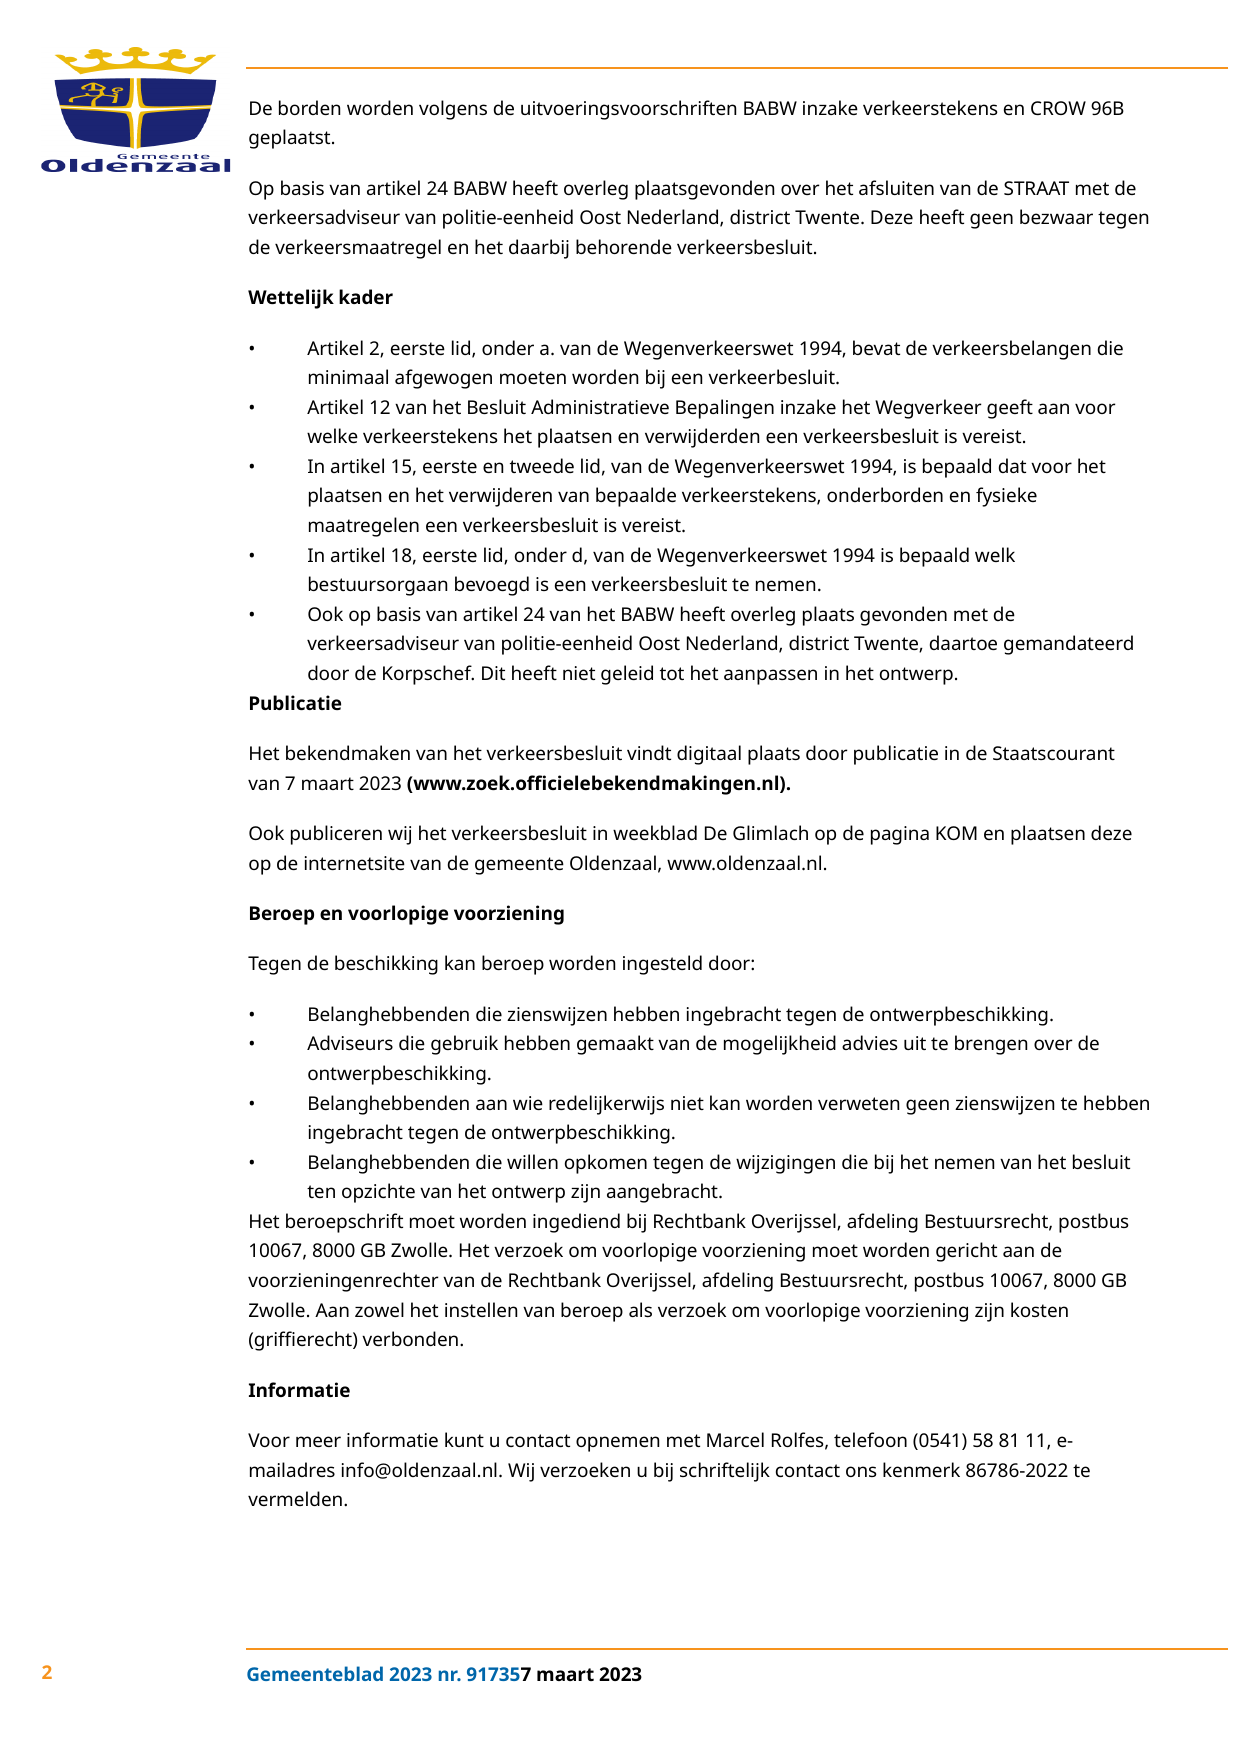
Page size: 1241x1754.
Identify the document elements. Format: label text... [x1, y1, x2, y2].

list Belanghebbenden aan wie redelijkerwijs niet kan worden verweten geen zienswijzen te hebben ingebracht tegen de ontwerpbeschikking. [248, 1090, 1152, 1145]
text Informatie [248, 1377, 1152, 1403]
text Ook publiceren wij het verkeersbesluit in weekblad De Glimlach op de pagina KOM en plaatsen deze op de internetsite van de gemeente Oldenzaal, www.oldenzaal.nl. [248, 820, 1152, 876]
list In artikel 15, eerste en tweede lid, van de Wegenverkeerswet 1994, is bepaald dat voor het plaatsen en het verwijderen van bepaalde verkeerstekens, onderborden en fysieke maatregelen een verkeersbesluit is vereist. [248, 453, 1152, 538]
list Belanghebbenden die willen opkomen tegen de wijzigingen die bij het nemen van het besluit ten opzichte van het ontwerp zijn aangebracht. [248, 1149, 1152, 1204]
text Publicatie [248, 690, 1152, 716]
text Het beroepschrift moet worden ingediend bij Rechtbank Overijssel, afdeling Bestuursrecht, postbus 10067, 8000 GB Zwolle. Het verzoek om voorlopige voorziening moet worden gericht aan de voorzieningenrechter van de Rechtbank Overijssel, afdeling Bestuursrecht, postbus 10067, 8000 GB Zwolle. Aan zowel het instellen van beroep als verzoek om voorlopige voorziening zijn kosten (griffierecht) verbonden. [248, 1208, 1152, 1352]
text Beroep en voorlopige voorziening [248, 900, 1152, 926]
text Voor meer informatie kunt u contact opnemen met Marcel Rolfes, telefoon (0541) 58 81 11, e-mailadres info@oldenzaal.nl. Wij verzoeken u bij schriftelijk contact ons kenmerk 86786-2022 te vermelden. [248, 1427, 1152, 1512]
list Artikel 12 van het Besluit Administratieve Bepalingen inzake het Wegverkeer geeft aan voor welke verkeerstekens het plaatsen en verwijderden een verkeersbesluit is vereist. [248, 394, 1152, 449]
text Het bekendmaken van het verkeersbesluit vindt digitaal plaats door publicatie in de Staatscourant van 7 maart 2023 (www.zoek.officielebekendmakingen.nl). [248, 740, 1152, 796]
list Artikel 2, eerste lid, onder a. van de Wegenverkeerswet 1994, bevat de verkeersbelangen die minimaal afgewogen moeten worden bij een verkeerbesluit. [248, 335, 1152, 390]
picture [41, 47, 231, 172]
list In artikel 18, eerste lid, onder d, van de Wegenverkeerswet 1994 is bepaald welk bestuursorgaan bevoegd is een verkeersbesluit te nemen. [248, 542, 1152, 597]
list Belanghebbenden die zienswijzen hebben ingebracht tegen de ontwerpbeschikking. [248, 1001, 1152, 1027]
list Adviseurs die gebruik hebben gemaakt van de mogelijkheid advies uit te brengen over de ontwerpbeschikking. [248, 1031, 1152, 1086]
text Tegen de beschikking kan beroep worden ingesteld door: [248, 951, 1152, 976]
list Ook op basis van artikel 24 van het BABW heeft overleg plaats gevonden met de verkeersadviseur van politie-eenheid Oost Nederland, district Twente, daartoe gemandateerd door de Korpschef. Dit heeft niet geleid tot het aanpassen in het ontwerp. [248, 601, 1152, 686]
text Op basis van artikel 24 BABW heeft overleg plaatsgevonden over het afsluiten van de STRAAT met de verkeersadviseur van politie-eenheid Oost Nederland, district Twente. Deze heeft geen bezwaar tegen de verkeersmaatregel en het daarbij behorende verkeersbesluit. [248, 175, 1152, 260]
text Wettelijk kader [248, 284, 1152, 310]
text De borden worden volgens de uitvoeringsvoorschriften BABW inzake verkeerstekens en CROW 96B geplaatst. [248, 95, 1152, 150]
